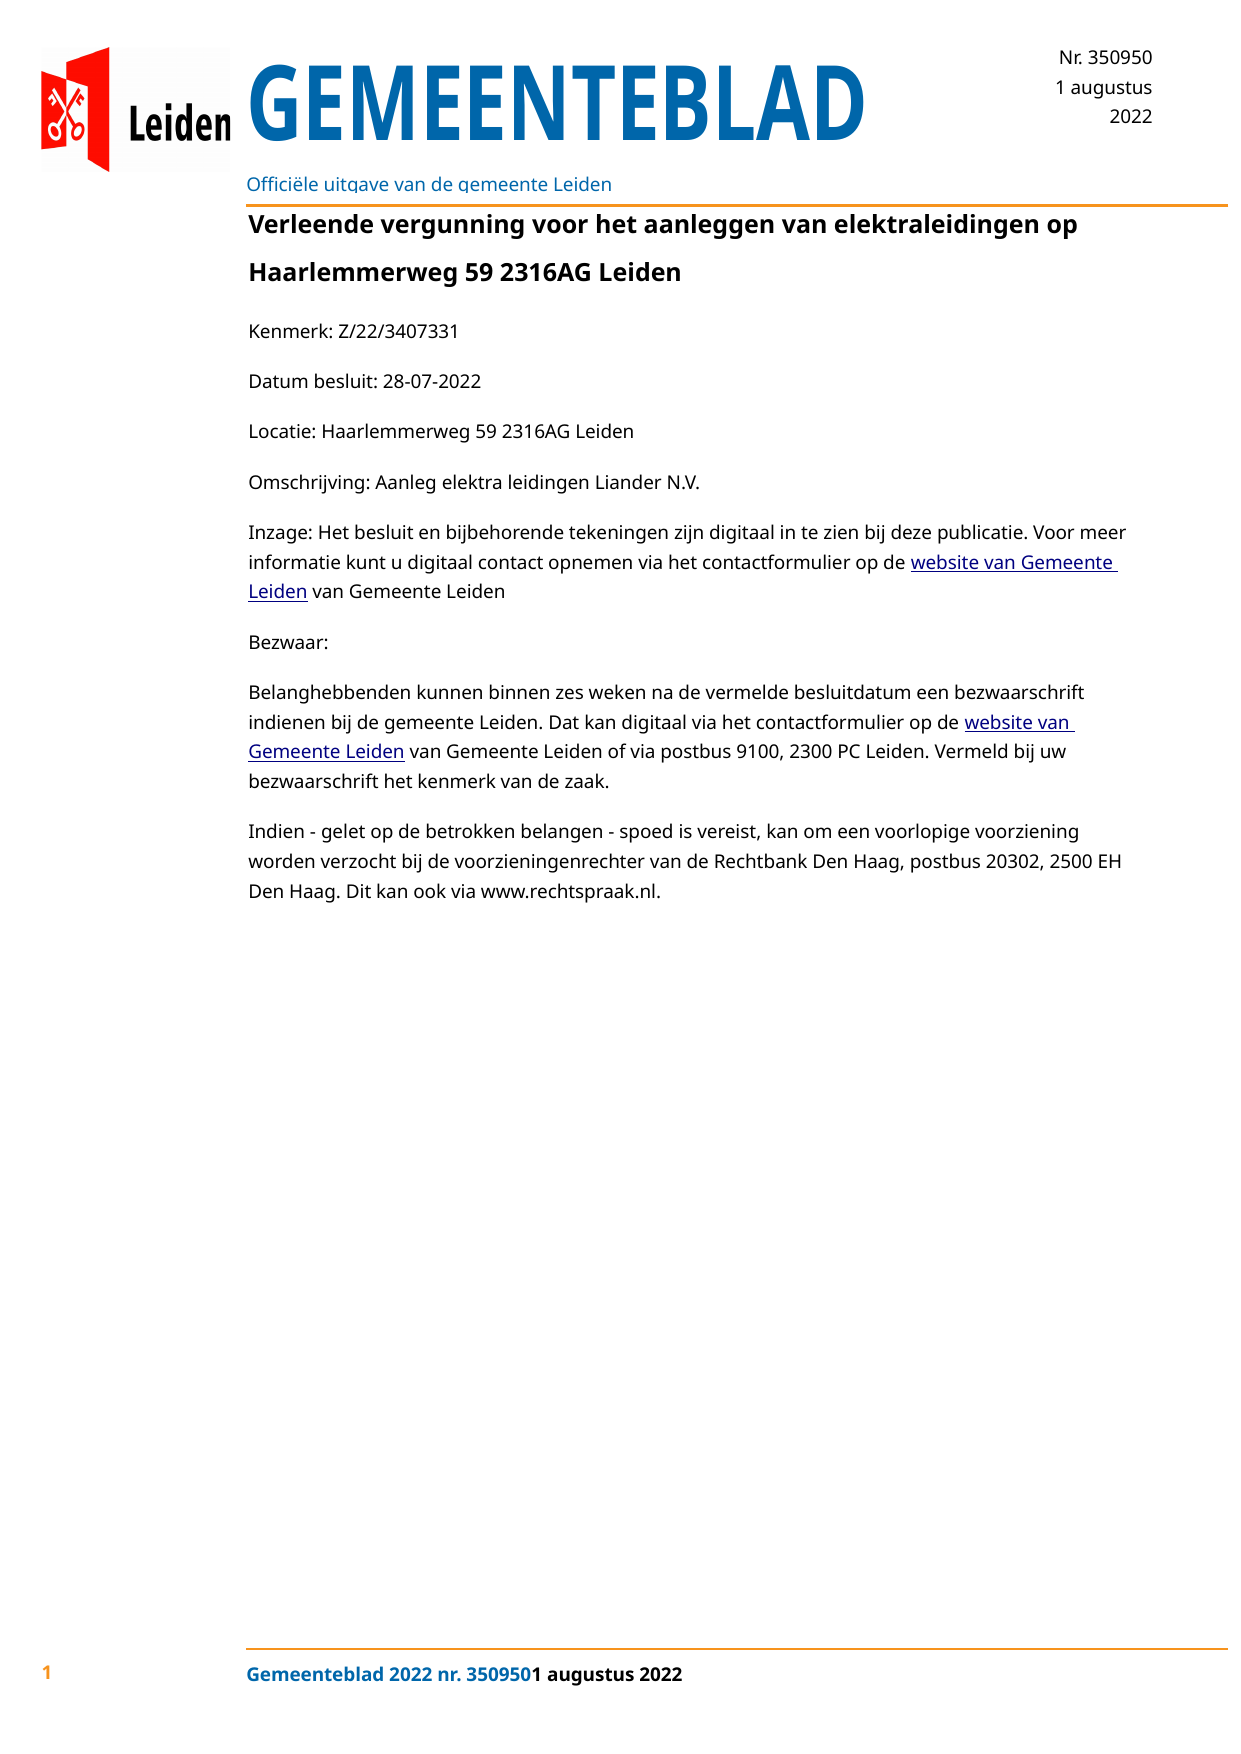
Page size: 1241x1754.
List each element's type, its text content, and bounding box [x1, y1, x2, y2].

text Belanghebbenden kunnen binnen zes weken na de vermelde besluitdatum een bezwaarschrift indienen bij de gemeente Leiden. Dat kan digitaal via het contactformulier op de website van Gemeente Leiden van Gemeente Leiden of via postbus 9100, 2300 PC Leiden. Vermeld bij uw bezwaarschrift het kenmerk van de zaak. [248, 679, 1152, 794]
text Inzage: Het besluit en bijbehorende tekeningen zijn digitaal in te zien bij deze publicatie. Voor meer informatie kunt u digitaal contact opnemen via het contactformulier op de website van Gemeente Leiden van Gemeente Leiden [248, 519, 1152, 604]
text Indien - gelet op de betrokken belangen - spoed is vereist, kan om een voorlopige voorziening worden verzocht bij de voorzieningenrechter van de Rechtbank Den Haag, postbus 20302, 2500 EH Den Haag. Dit kan ook via www.rechtspraak.nl. [248, 819, 1152, 904]
text Verleende vergunning voor het aanleggen van elektraleidingen op Haarlemmerweg 59 2316AG Leiden [248, 207, 1152, 288]
text Locatie: Haarlemmerweg 59 2316AG Leiden [248, 419, 1152, 444]
text Kenmerk: Z/22/3407331 [248, 318, 1152, 344]
text Omschrijving: Aanleg elektra leidingen Liander N.V. [248, 469, 1152, 495]
picture [41, 47, 231, 172]
text Bezwaar: [248, 629, 1152, 655]
text Datum besluit: 28-07-2022 [248, 368, 1152, 394]
